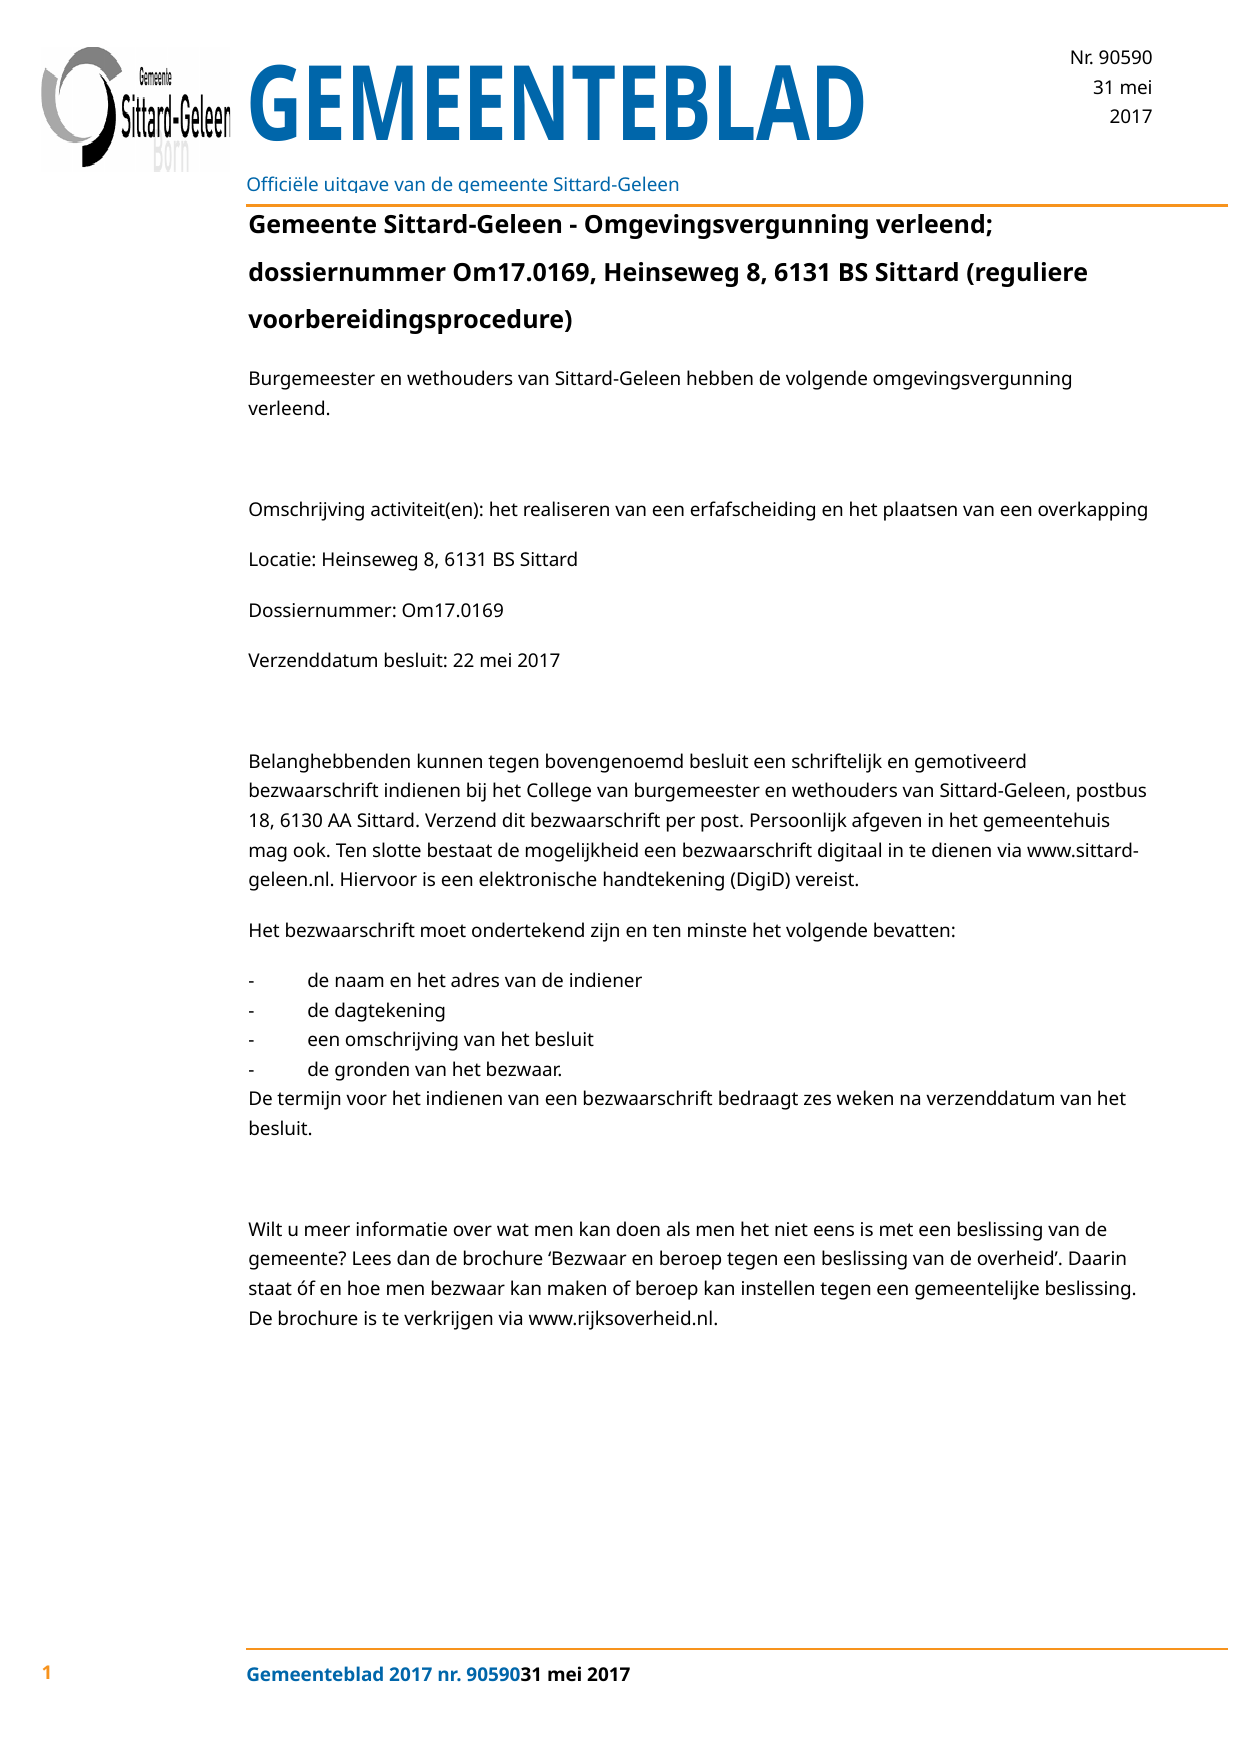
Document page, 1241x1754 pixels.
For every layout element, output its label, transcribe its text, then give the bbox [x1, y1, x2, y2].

text De termijn voor het indienen van een bezwaarschrift bedraagt zes weken na verzenddatum van het besluit. [248, 1086, 1152, 1141]
text Belanghebbenden kunnen tegen bovengenoemd besluit een schriftelijk en gemotiveerd bezwaarschrift indienen bij het College van burgemeester en wethouders van Sittard-Geleen, postbus 18, 6130 AA Sittard. Verzend dit bezwaarschrift per post. Persoonlijk afgeven in het gemeentehuis mag ook. Ten slotte bestaat de mogelijkheid een bezwaarschrift digitaal in te dienen via www.sittard-geleen.nl. Hiervoor is een elektronische handtekening (DigiD) vereist. [248, 748, 1152, 892]
list de gronden van het bezwaar. [248, 1056, 1152, 1082]
text Het bezwaarschrift moet ondertekend zijn en ten minste het volgende bevatten: [248, 917, 1152, 942]
text Dossiernummer: Om17.0169 [248, 597, 1152, 622]
text Gemeente Sittard-Geleen - Omgevingsvergunning verleend; dossiernummer Om17.0169, Heinseweg 8, 6131 BS Sittard (reguliere voorbereidingsprocedure) [248, 207, 1152, 336]
list de dagtekening [248, 997, 1152, 1022]
text Verzenddatum besluit: 22 mei 2017 [248, 647, 1152, 673]
text Burgemeester en wethouders van Sittard-Geleen hebben de volgende omgevingsvergunning verleend. [248, 366, 1152, 421]
text Omschrijving activiteit(en): het realiseren van een erfafscheiding en het plaatsen van een overkapping [248, 496, 1152, 522]
list de naam en het adres van de indiener [248, 967, 1152, 993]
text Locatie: Heinseweg 8, 6131 BS Sittard [248, 546, 1152, 572]
picture [41, 47, 231, 172]
list een omschrijving van het besluit [248, 1026, 1152, 1052]
text Wilt u meer informatie over wat men kan doen als men het niet eens is met een beslissing van de gemeente? Lees dan de brochure ‘Bezwaar en beroep tegen een beslissing van de overheid’. Daarin staat óf en hoe men bezwaar kan maken of beroep kan instellen tegen een gemeentelijke beslissing. De brochure is te verkrijgen via www.rijksoverheid.nl. [248, 1216, 1152, 1330]
